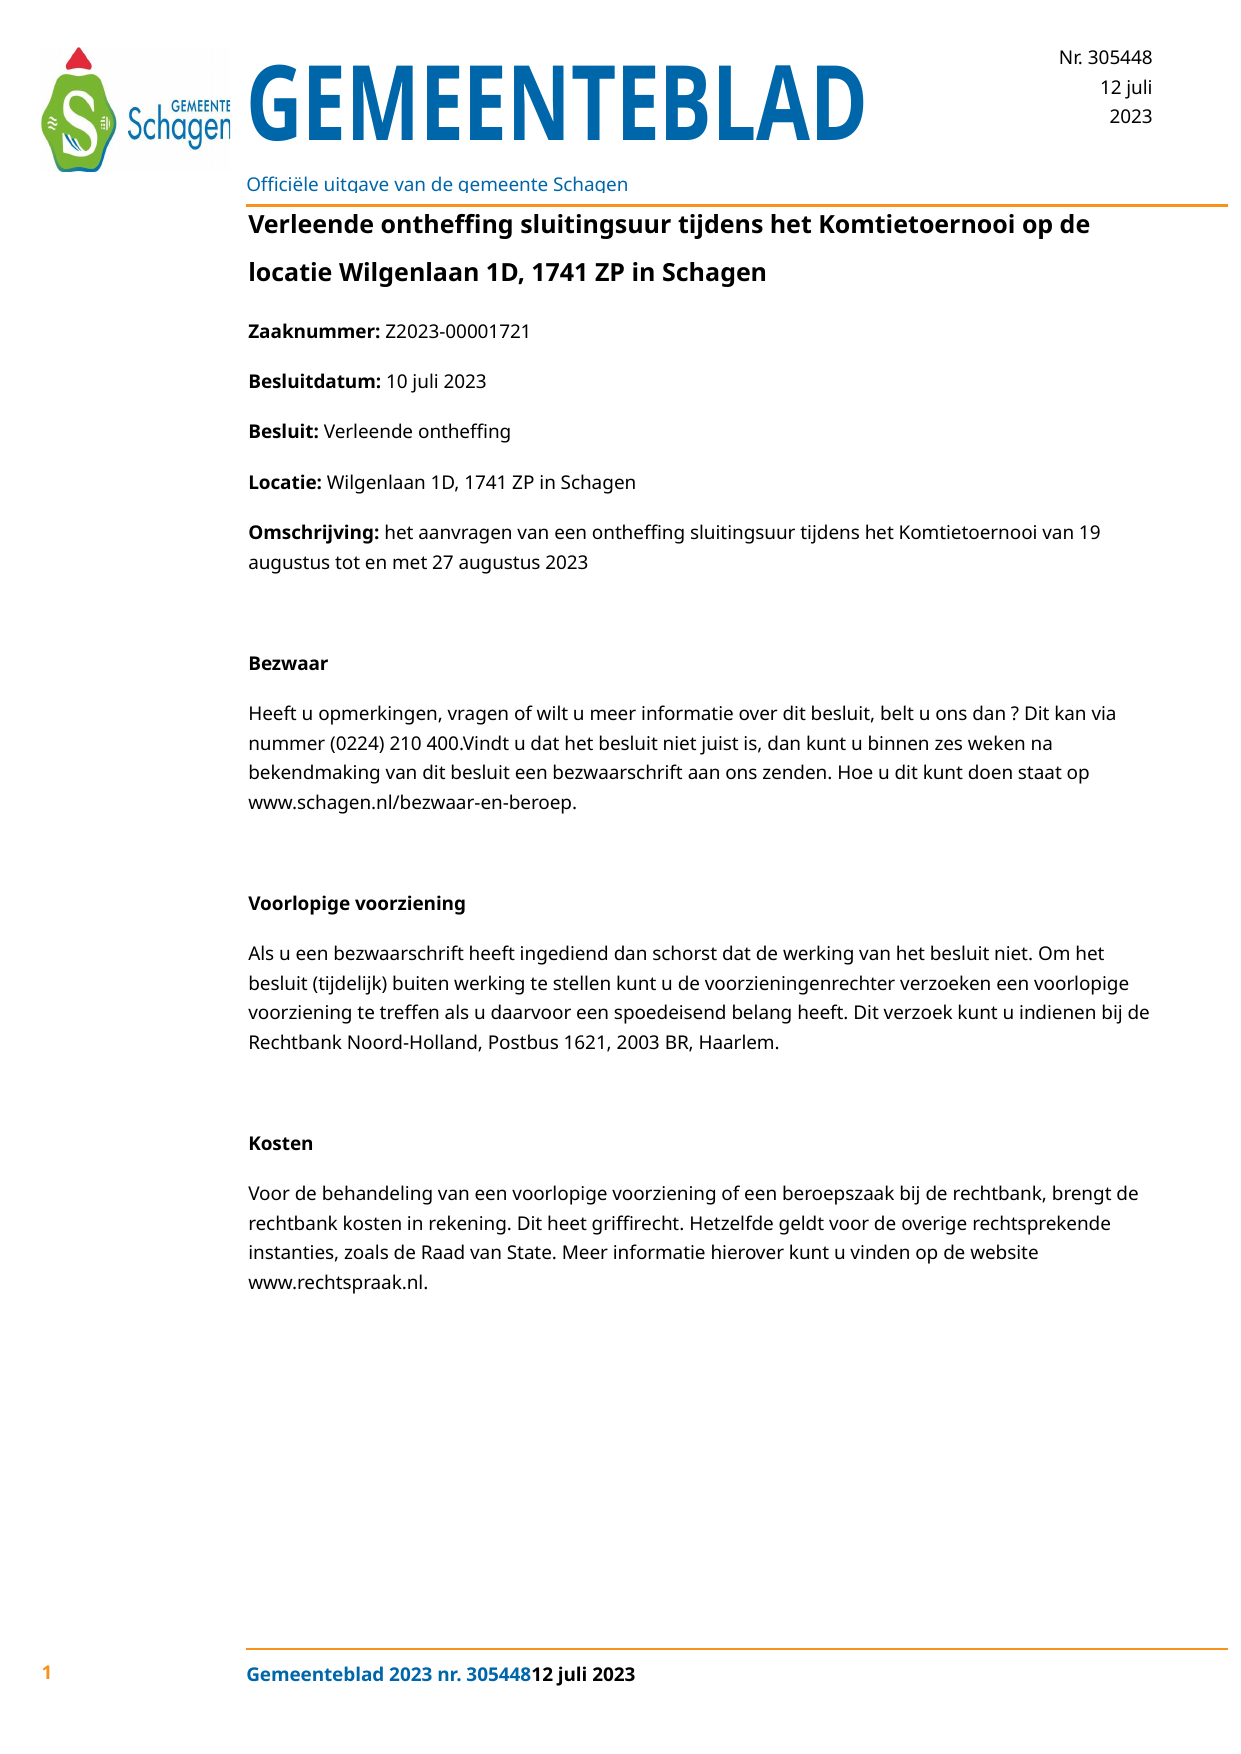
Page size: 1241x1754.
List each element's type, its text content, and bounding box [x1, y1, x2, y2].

text Besluitdatum: 10 juli 2023 [248, 368, 1152, 394]
text Voor de behandeling van een voorlopige voorziening of een beroepszaak bij de rechtbank, brengt de rechtbank kosten in rekening. Dit heet griffirecht. Hetzelfde geldt voor de overige rechtsprekende instanties, zoals de Raad van State. Meer informatie hierover kunt u vinden op de website www.rechtspraak.nl. [248, 1180, 1152, 1295]
text Verleende ontheffing sluitingsuur tijdens het Komtietoernooi op de locatie Wilgenlaan 1D, 1741 ZP in Schagen [248, 207, 1152, 288]
text Besluit: Verleende ontheffing [248, 419, 1152, 444]
picture [41, 47, 231, 172]
text Omschrijving: het aanvragen van een ontheffing sluitingsuur tijdens het Komtietoernooi van 19 augustus tot en met 27 augustus 2023 [248, 519, 1152, 575]
text Zaaknummer: Z2023-00001721 [248, 318, 1152, 344]
text Voorlopige voorziening [248, 890, 1152, 916]
text Heeft u opmerkingen, vragen of wilt u meer informatie over dit besluit, belt u ons dan ? Dit kan via nummer (0224) 210 400.Vindt u dat het besluit niet juist is, dan kunt u binnen zes weken na bekendmaking van dit besluit een bezwaarschrift aan ons zenden. Hoe u dit kunt doen staat op www.schagen.nl/bezwaar-en-beroep. [248, 700, 1152, 815]
text Kosten [248, 1130, 1152, 1156]
text Locatie: Wilgenlaan 1D, 1741 ZP in Schagen [248, 469, 1152, 495]
text Bezwaar [248, 650, 1152, 676]
text Als u een bezwaarschrift heeft ingediend dan schorst dat de werking van het besluit niet. Om het besluit (tijdelijk) buiten werking te stellen kunt u de voorzieningenrechter verzoeken een voorlopige voorziening te treffen als u daarvoor een spoedeisend belang heeft. Dit verzoek kunt u indienen bij de Rechtbank Noord-Holland, Postbus 1621, 2003 BR, Haarlem. [248, 940, 1152, 1055]
